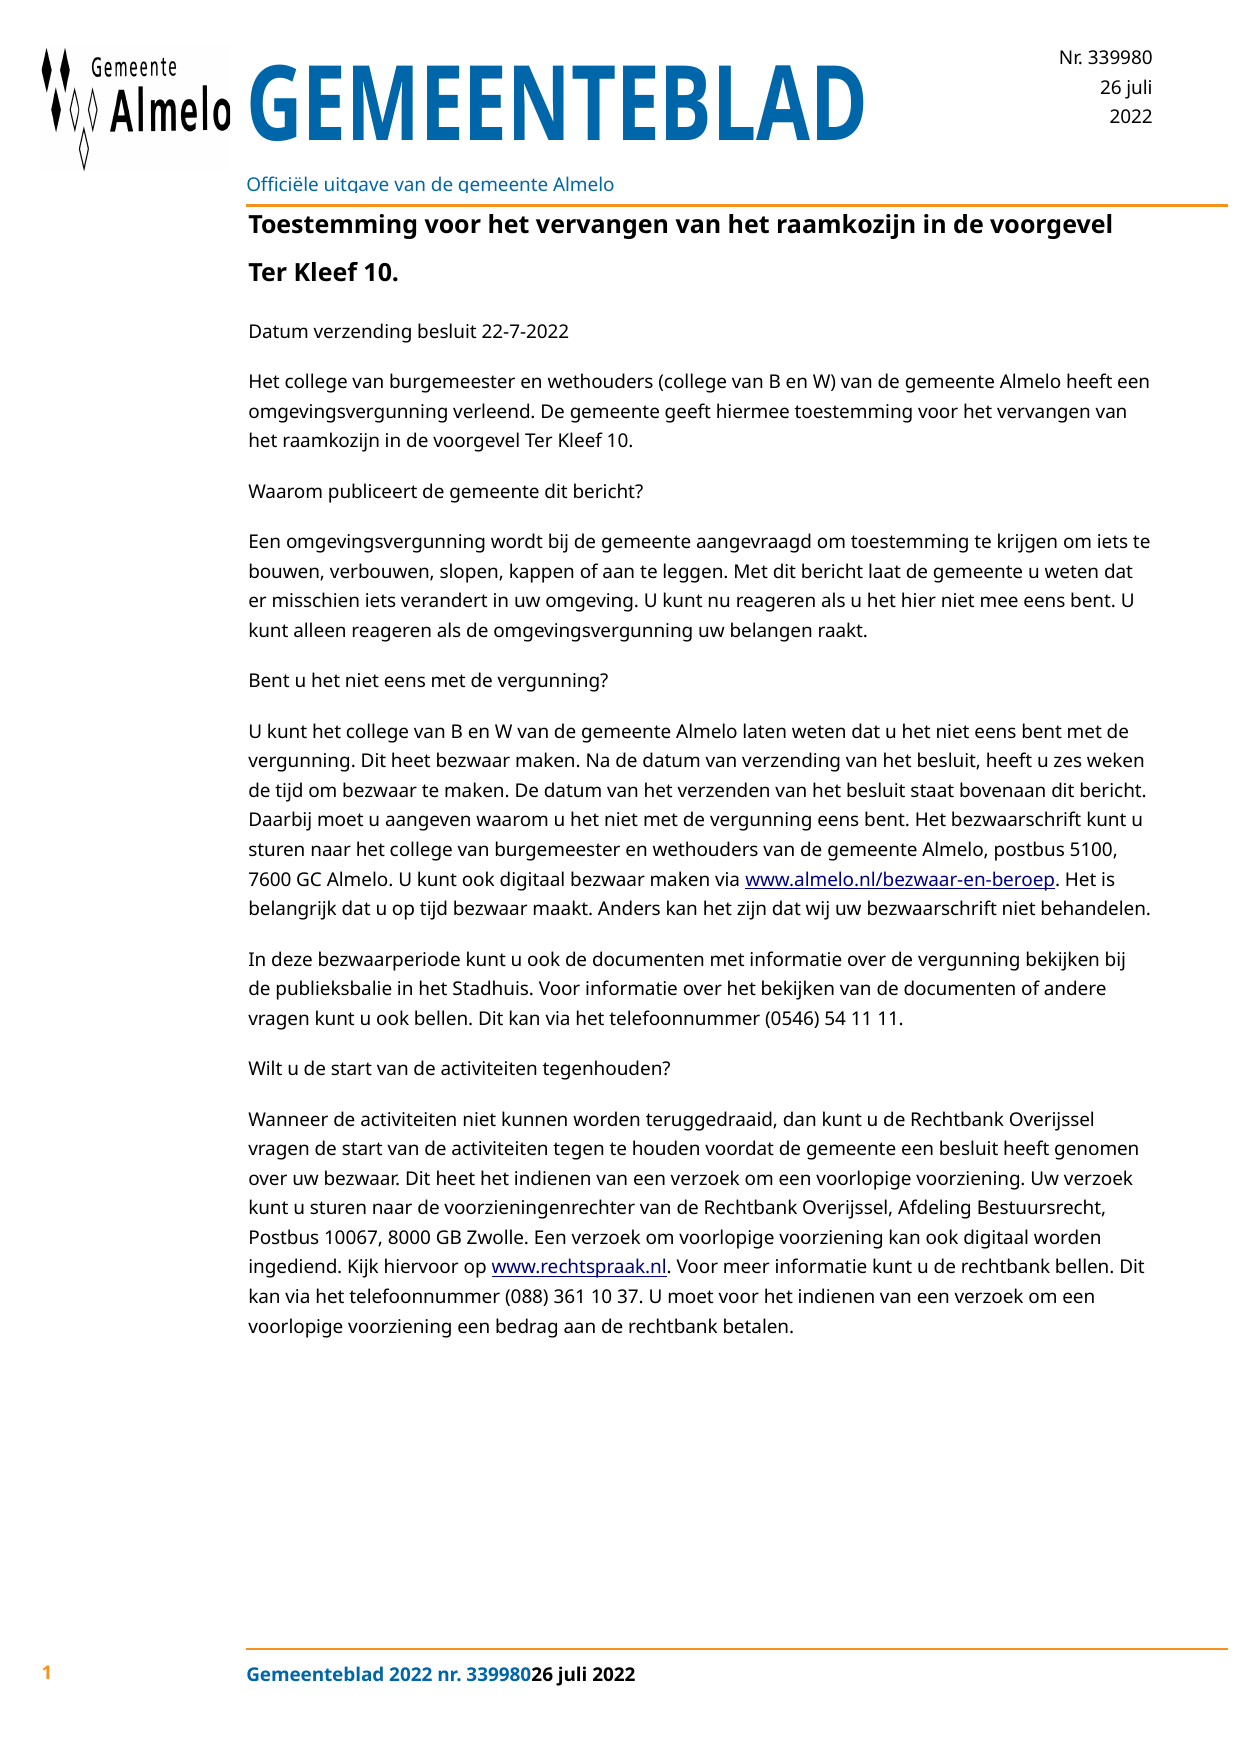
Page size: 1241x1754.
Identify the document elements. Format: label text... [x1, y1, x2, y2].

text Bent u het niet eens met de vergunning? [248, 667, 1152, 693]
text Een omgevingsvergunning wordt bij de gemeente aangevraagd om toestemming te krijgen om iets te bouwen, verbouwen, slopen, kappen of aan te leggen. Met dit bericht laat de gemeente u weten dat er misschien iets verandert in uw omgeving. U kunt nu reageren als u het hier niet mee eens bent. U kunt alleen reageren als de omgevingsvergunning uw belangen raakt. [248, 528, 1152, 643]
text Datum verzending besluit 22-7-2022 [248, 318, 1152, 344]
text In deze bezwaarperiode kunt u ook de documenten met informatie over de vergunning bekijken bij de publieksbalie in het Stadhuis. Voor informatie over het bekijken van de documenten of andere vragen kunt u ook bellen. Dit kan via het telefoonnummer (0546) 54 11 11. [248, 946, 1152, 1031]
picture [41, 47, 231, 172]
text Toestemming voor het vervangen van het raamkozijn in de voorgevel Ter Kleef 10. [248, 207, 1152, 288]
text U kunt het college van B en W van de gemeente Almelo laten weten dat u het niet eens bent met de vergunning. Dit heet bezwaar maken. Na de datum van verzending van het besluit, heeft u zes weken de tijd om bezwaar te maken. De datum van het verzenden van het besluit staat bovenaan dit bericht. Daarbij moet u aangeven waarom u het niet met de vergunning eens bent. Het bezwaarschrift kunt u sturen naar het college van burgemeester en wethouders van de gemeente Almelo, postbus 5100, 7600 GC Almelo. U kunt ook digitaal bezwaar maken via www.almelo.nl/bezwaar-en-beroep. Het is belangrijk dat u op tijd bezwaar maakt. Anders kan het zijn dat wij uw bezwaarschrift niet behandelen. [248, 718, 1152, 921]
text Waarom publiceert de gemeente dit bericht? [248, 478, 1152, 504]
text Wilt u de start van de activiteiten tegenhouden? [248, 1055, 1152, 1081]
text Het college van burgemeester en wethouders (college van B en W) van de gemeente Almelo heeft een omgevingsvergunning verleend. De gemeente geeft hiermee toestemming voor het vervangen van het raamkozijn in de voorgevel Ter Kleef 10. [248, 368, 1152, 453]
text Wanneer de activiteiten niet kunnen worden teruggedraaid, dan kunt u de Rechtbank Overijssel vragen de start van de activiteiten tegen te houden voordat de gemeente een besluit heeft genomen over uw bezwaar. Dit heet het indienen van een verzoek om een voorlopige voorziening. Uw verzoek kunt u sturen naar de voorzieningenrechter van de Rechtbank Overijssel, Afdeling Bestuursrecht, Postbus 10067, 8000 GB Zwolle. Een verzoek om voorlopige voorziening kan ook digitaal worden ingediend. Kijk hiervoor op www.rechtspraak.nl. Voor meer informatie kunt u de rechtbank bellen. Dit kan via het telefoonnummer (088) 361 10 37. U moet voor het indienen van een verzoek om een voorlopige voorziening een bedrag aan de rechtbank betalen. [248, 1106, 1152, 1339]
